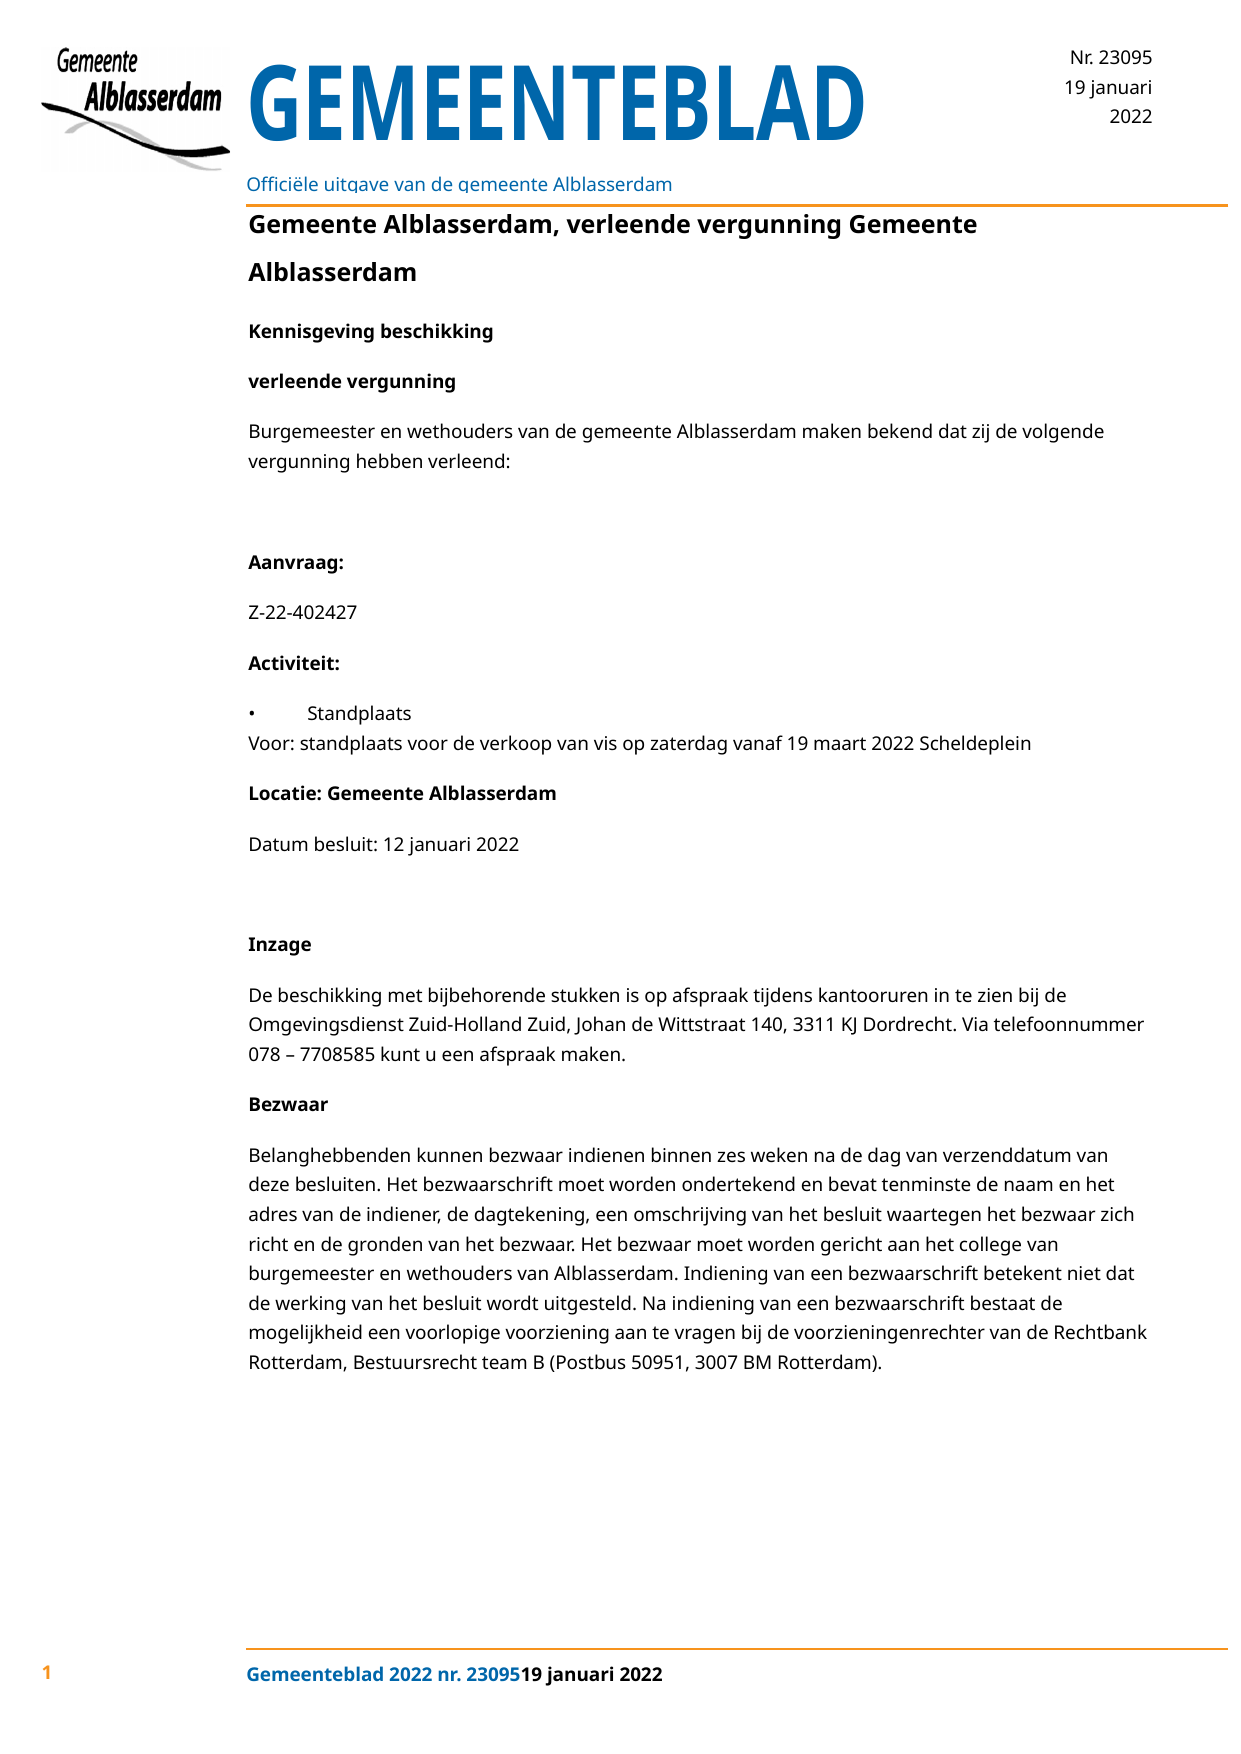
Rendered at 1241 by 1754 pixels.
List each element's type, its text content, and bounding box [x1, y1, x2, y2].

text Voor: standplaats voor de verkoop van vis op zaterdag vanaf 19 maart 2022 Scheldeplein [248, 730, 1152, 756]
text Belanghebbenden kunnen bezwaar indienen binnen zes weken na de dag van verzenddatum van deze besluiten. Het bezwaarschrift moet worden ondertekend en bevat tenminste de naam en het adres van de indiener, de dagtekening, een omschrijving van het besluit waartegen het bezwaar zich richt en de gronden van het bezwaar. Het bezwaar moet worden gericht aan het college van burgemeester en wethouders van Alblasserdam. Indiening van een bezwaarschrift betekent niet dat de werking van het besluit wordt uitgesteld. Na indiening van een bezwaarschrift bestaat de mogelijkheid een voorlopige voorziening aan te vragen bij de voorzieningenrechter van de Rechtbank Rotterdam, Bestuursrecht team B (Postbus 50951, 3007 BM Rotterdam). [248, 1142, 1152, 1375]
text verleende vergunning [248, 368, 1152, 394]
text Z-22-402427 [248, 599, 1152, 625]
picture [41, 47, 231, 172]
text Datum besluit: 12 januari 2022 [248, 831, 1152, 857]
text Gemeente Alblasserdam, verleende vergunning Gemeente Alblasserdam [248, 207, 1152, 288]
text Inzage [248, 932, 1152, 957]
text Activiteit: [248, 650, 1152, 676]
text De beschikking met bijbehorende stukken is op afspraak tijdens kantooruren in te zien bij de Omgevingsdienst Zuid-Holland Zuid, Johan de Wittstraat 140, 3311 KJ Dordrecht. Via telefoonnummer 078 – 7708585 kunt u een afspraak maken. [248, 982, 1152, 1067]
text Bezwaar [248, 1092, 1152, 1117]
text Burgemeester en wethouders van de gemeente Alblasserdam maken bekend dat zij de volgende vergunning hebben verleend: [248, 419, 1152, 474]
list Standplaats [248, 700, 1152, 726]
text Kennisgeving beschikking [248, 318, 1152, 344]
text Locatie: Gemeente Alblasserdam [248, 780, 1152, 806]
text Aanvraag: [248, 549, 1152, 575]
